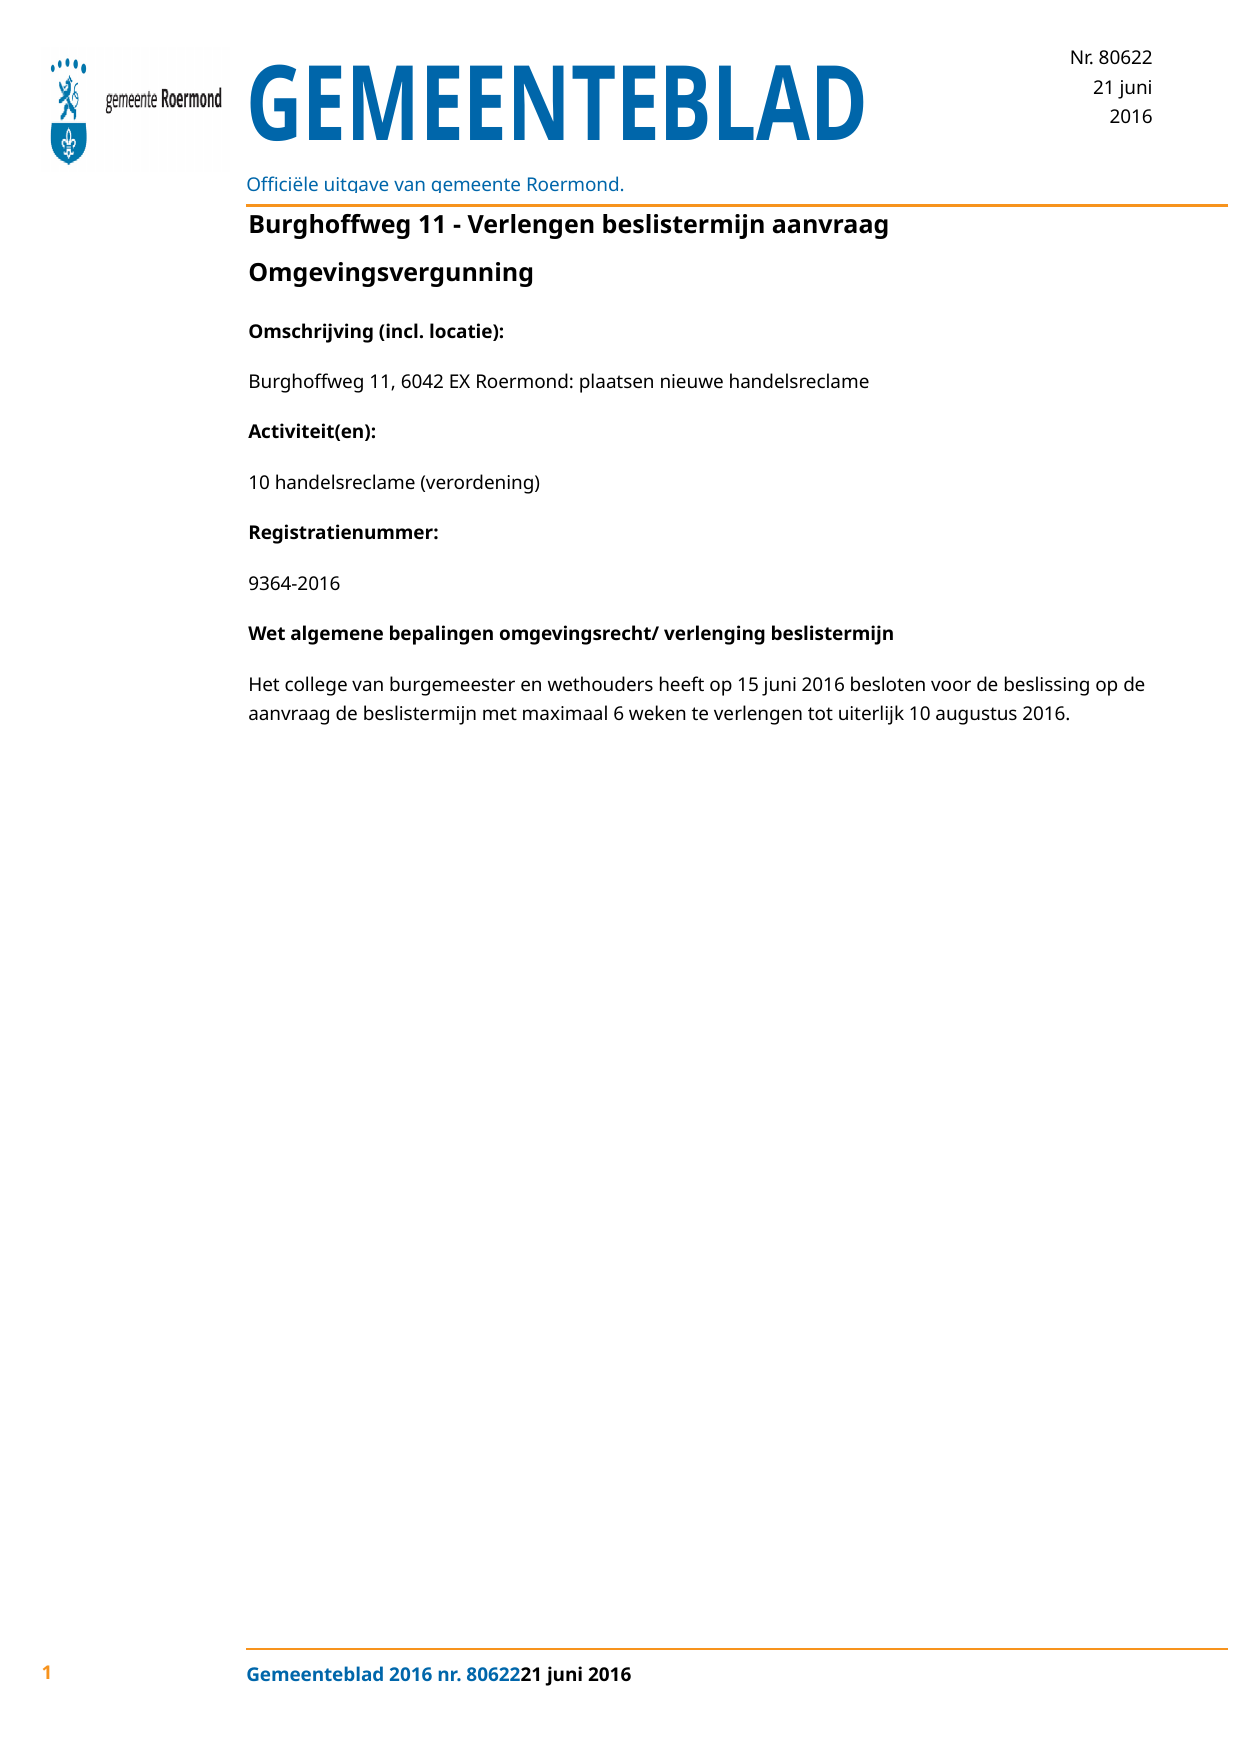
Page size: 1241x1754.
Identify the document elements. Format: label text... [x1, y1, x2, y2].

text Burghoffweg 11 - Verlengen beslistermijn aanvraag Omgevingsvergunning [248, 207, 1152, 288]
text Activiteit(en): [248, 419, 1152, 444]
text Het college van burgemeester en wethouders heeft op 15 juni 2016 besloten voor de beslissing op de aanvraag de beslistermijn met maximaal 6 weken te verlengen tot uiterlijk 10 augustus 2016. [248, 671, 1152, 726]
text Registratienummer: [248, 519, 1152, 545]
text 10 handelsreclame (verordening) [248, 469, 1152, 495]
text Omschrijving (incl. locatie): [248, 318, 1152, 344]
picture [41, 47, 231, 172]
text Wet algemene bepalingen omgevingsrecht/ verlenging beslistermijn [248, 620, 1152, 646]
text 9364-2016 [248, 570, 1152, 596]
text Burghoffweg 11, 6042 EX Roermond: plaatsen nieuwe handelsreclame [248, 368, 1152, 394]
